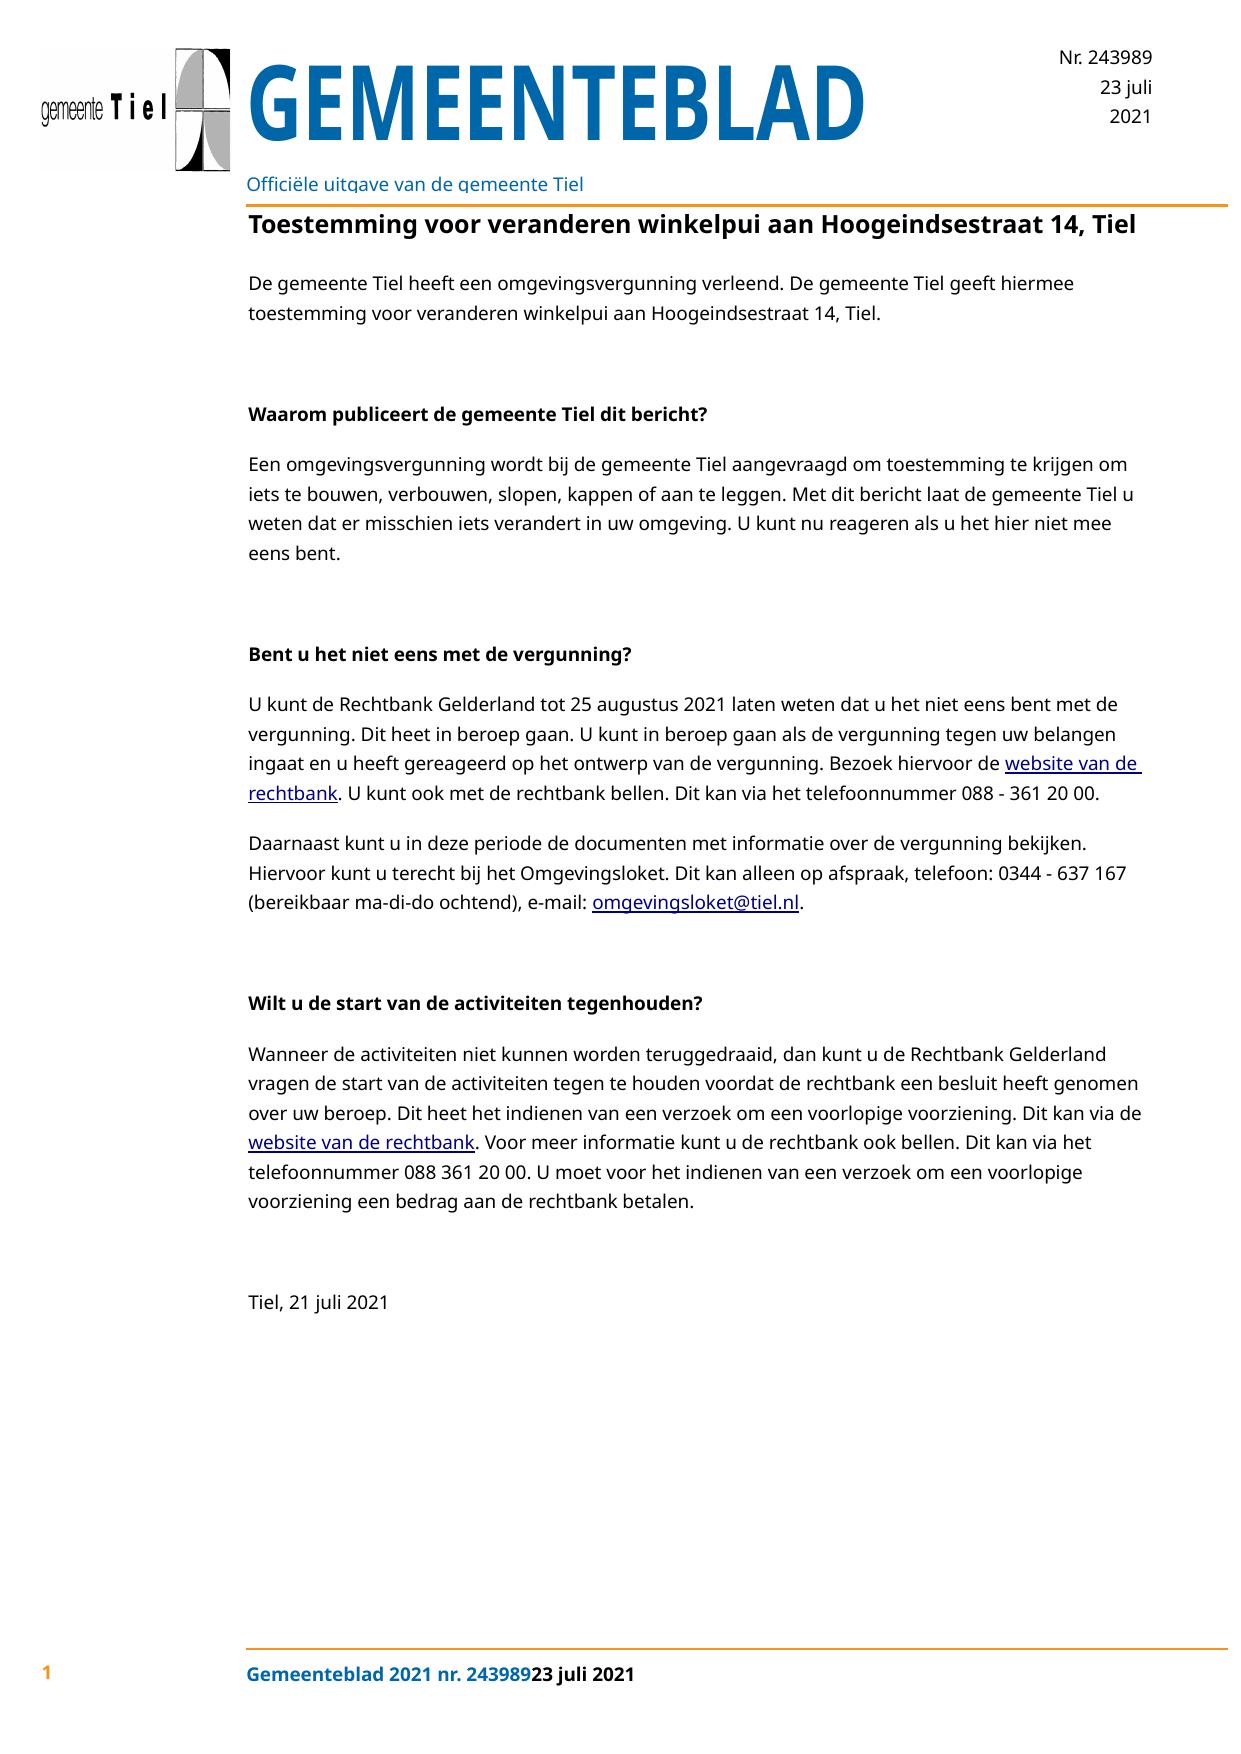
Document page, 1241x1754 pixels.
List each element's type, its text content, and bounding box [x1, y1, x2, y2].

text Daarnaast kunt u in deze periode de documenten met informatie over de vergunning bekijken. Hiervoor kunt u terecht bij het Omgevingsloket. Dit kan alleen op afspraak, telefoon: 0344 - 637 167 (bereikbaar ma-di-do ochtend), e-mail: omgevingsloket@tiel.nl. [248, 830, 1152, 915]
text Tiel, 21 juli 2021 [248, 1289, 1152, 1315]
text Wanneer de activiteiten niet kunnen worden teruggedraaid, dan kunt u de Rechtbank Gelderland vragen de start van de activiteiten tegen te houden voordat de rechtbank een besluit heeft genomen over uw beroep. Dit heet het indienen van een verzoek om een voorlopige voorziening. Dit kan via de website van de rechtbank. Voor meer informatie kunt u de rechtbank ook bellen. Dit kan via het telefoonnummer 088 361 20 00. U moet voor het indienen van een verzoek om een voorlopige voorziening een bedrag aan de rechtbank betalen. [248, 1041, 1152, 1214]
text De gemeente Tiel heeft een omgevingsvergunning verleend. De gemeente Tiel geeft hiermee toestemming voor veranderen winkelpui aan Hoogeindsestraat 14, Tiel. [248, 270, 1152, 326]
text U kunt de Rechtbank Gelderland tot 25 augustus 2021 laten weten dat u het niet eens bent met de vergunning. Dit heet in beroep gaan. U kunt in beroep gaan als de vergunning tegen uw belangen ingaat en u heeft gereageerd op het ontwerp van de vergunning. Bezoek hiervoor de website van de rechtbank. U kunt ook met de rechtbank bellen. Dit kan via het telefoonnummer 088 - 361 20 00. [248, 691, 1152, 806]
text Bent u het niet eens met de vergunning? [248, 641, 1152, 666]
text Wilt u de start van de activiteiten tegenhouden? [248, 990, 1152, 1016]
text Waarom publiceert de gemeente Tiel dit bericht? [248, 401, 1152, 426]
text Toestemming voor veranderen winkelpui aan Hoogeindsestraat 14, Tiel [248, 207, 1152, 241]
picture [41, 47, 231, 172]
text Een omgevingsvergunning wordt bij de gemeente Tiel aangevraagd om toestemming te krijgen om iets te bouwen, verbouwen, slopen, kappen of aan te leggen. Met dit bericht laat de gemeente Tiel u weten dat er misschien iets verandert in uw omgeving. U kunt nu reageren als u het hier niet mee eens bent. [248, 451, 1152, 566]
